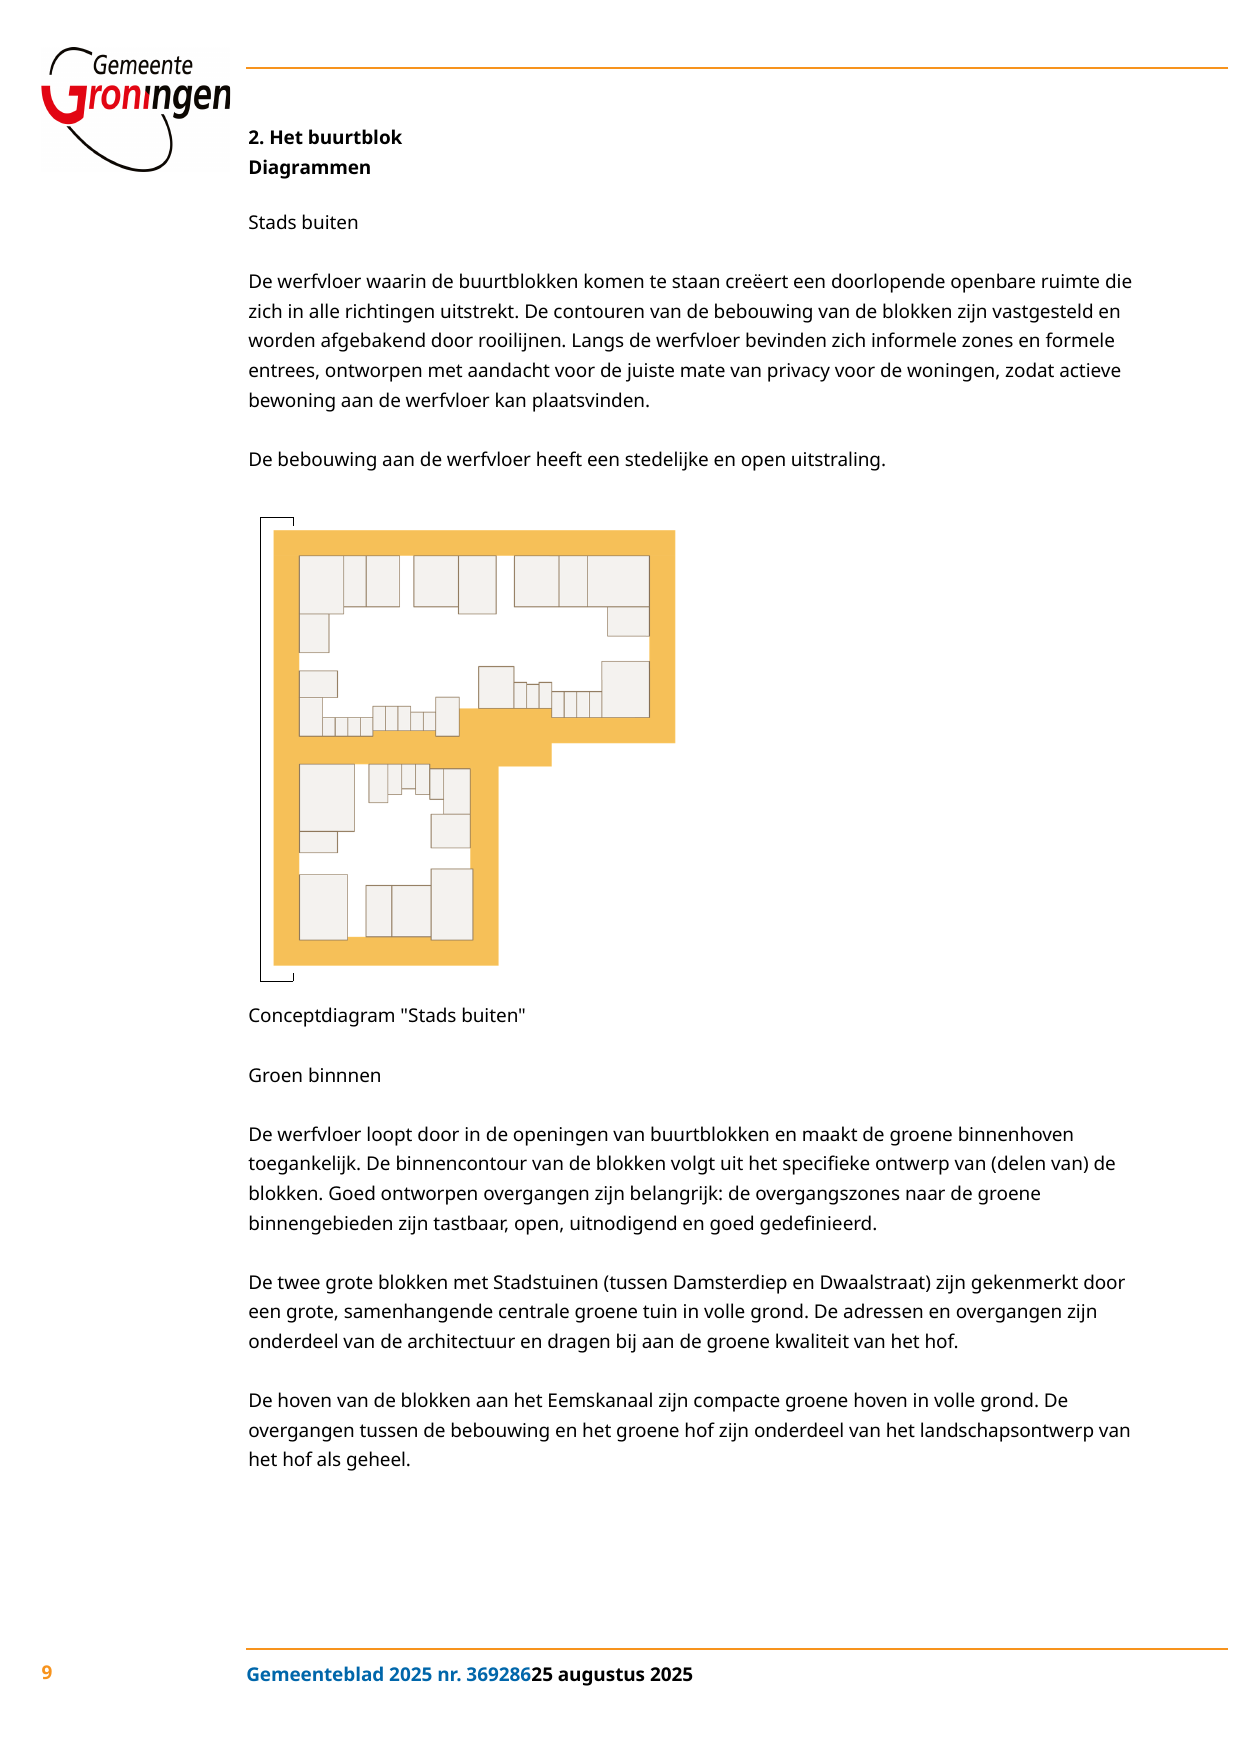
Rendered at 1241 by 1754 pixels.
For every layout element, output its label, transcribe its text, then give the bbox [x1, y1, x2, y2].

text Stads buiten [248, 209, 1152, 235]
picture [41, 47, 231, 172]
text De werfvloer loopt door in de openingen van buurtblokken en maakt de groene binnenhoven toegankelijk. De binnencontour van de blokken volgt uit het specifieke ontwerp van (delen van) de blokken. Goed ontworpen overgangen zijn belangrijk: de overgangszones naar de groene binnengebieden zijn tastbaar, open, uitnodigend en goed gedefinieerd. [248, 1121, 1152, 1236]
text Diagrammen [248, 154, 1152, 180]
picture [268, 526, 683, 973]
text Conceptdiagram "Stads buiten" [248, 1003, 1152, 1028]
text De bebouwing aan de werfvloer heeft een stedelijke en open uitstraling. [248, 446, 1152, 472]
text De hoven van de blokken aan het Eemskanaal zijn compacte groene hoven in volle grond. De overgangen tussen de bebouwing en het groene hof zijn onderdeel van het landschapsontwerp van het hof als geheel. [248, 1387, 1152, 1472]
text De werfvloer waarin de buurtblokken komen te staan creëert een doorlopende openbare ruimte die zich in alle richtingen uitstrekt. De contouren van de bebouwing van de blokken zijn vastgesteld en worden afgebakend door rooilijnen. Langs de werfvloer bevinden zich informele zones en formele entrees, ontworpen met aandacht voor de juiste mate van privacy voor de woningen, zodat actieve bewoning aan de werfvloer kan plaatsvinden. [248, 268, 1152, 412]
text Groen binnnen [248, 1062, 1152, 1088]
text De twee grote blokken met Stadstuinen (tussen Damsterdiep en Dwaalstraat) zijn gekenmerkt door een grote, samenhangende centrale groene tuin in volle grond. De adressen en overgangen zijn onderdeel van de architectuur en dragen bij aan de groene kwaliteit van het hof. [248, 1269, 1152, 1354]
text 2. Het buurtblok [248, 124, 1152, 150]
